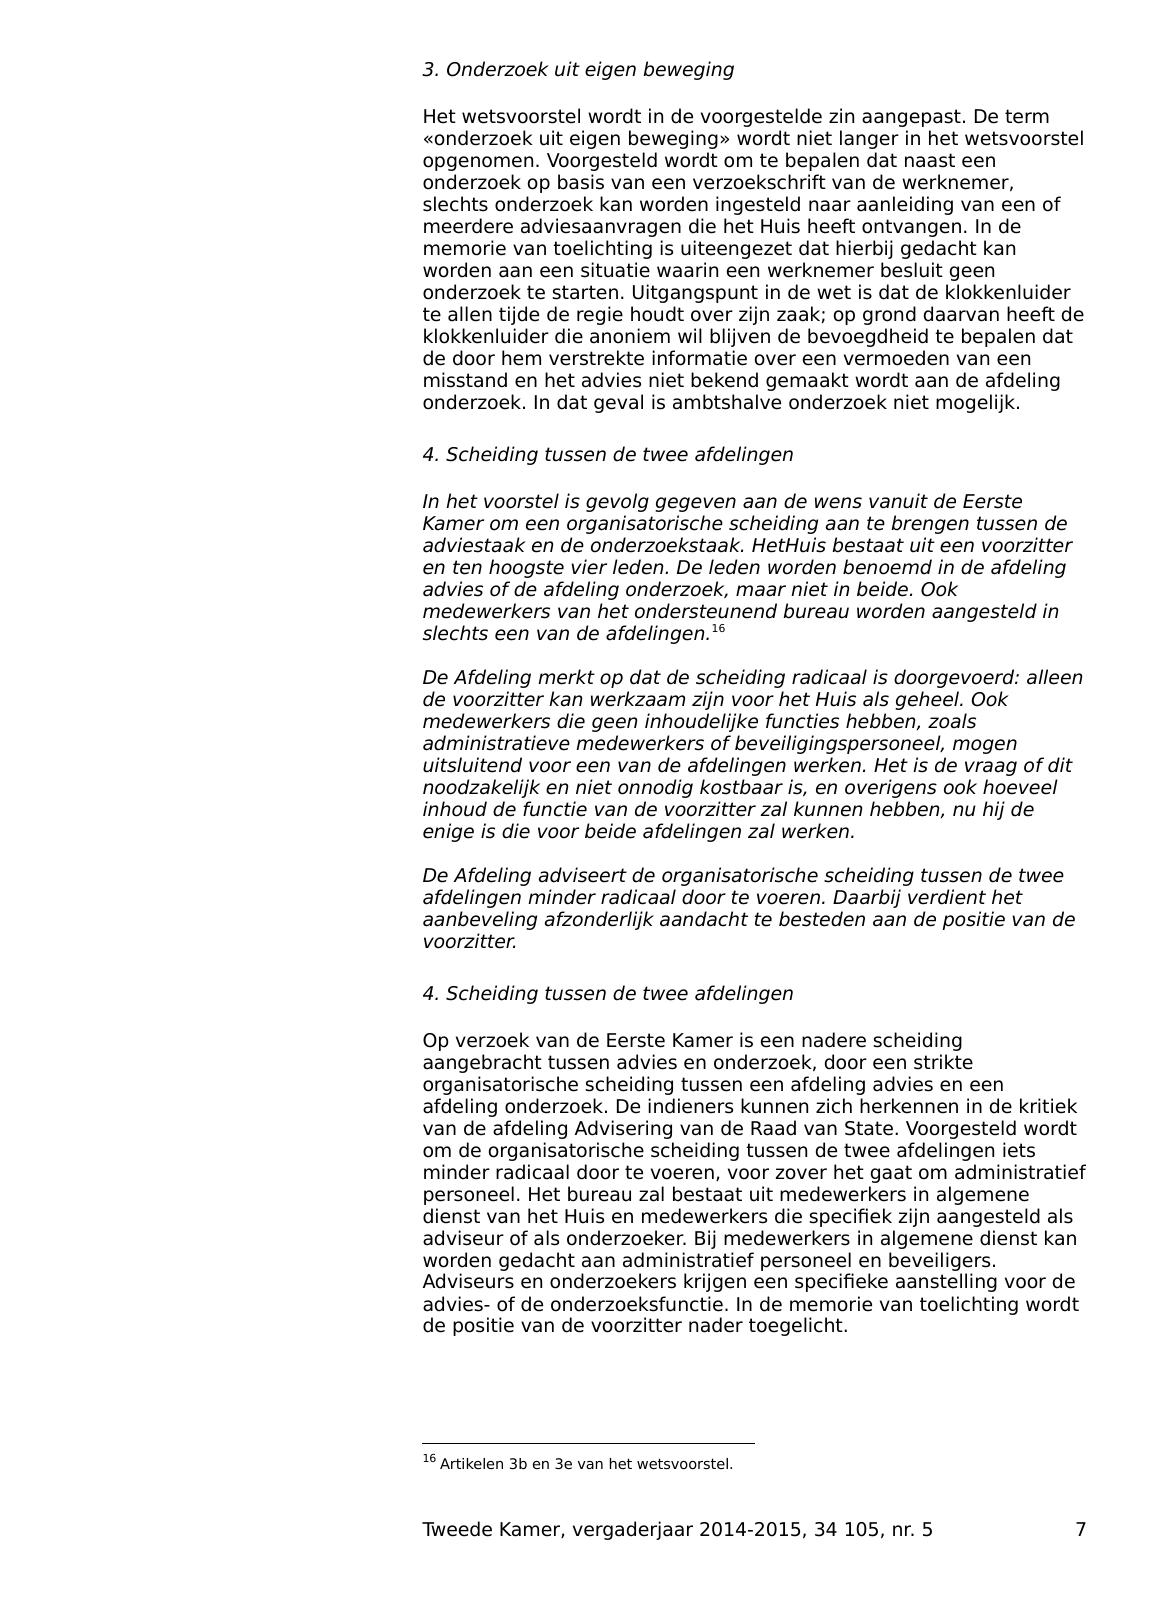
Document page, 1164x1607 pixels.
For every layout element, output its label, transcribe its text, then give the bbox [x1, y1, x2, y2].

text De Afdeling merkt op dat de scheiding radicaal is doorgevoerd: alleen de voorzitter kan werkzaam zijn voor het Huis als geheel. Ook medewerkers die geen inhoudelijke functies hebben, zoals administratieve medewerkers of beveiligingspersoneel, mogen uitsluitend voor een van de afdelingen werken. Het is de vraag of dit noodzakelijk en niet onnodig kostbaar is, en overigens ook hoeveel inhoud de functie van de voorzitter zal kunnen hebben, nu hij de enige is die voor beide afdelingen zal werken. [422, 667, 1087, 843]
text Op verzoek van de Eerste Kamer is een nadere scheiding aangebracht tussen advies en onderzoek, door een strikte organisatorische scheiding tussen een afdeling advies en een afdeling onderzoek. De indieners kunnen zich herkennen in de kritiek van de afdeling Advisering van de Raad van State. Voorgesteld wordt om de organisatorische scheiding tussen de twee afdelingen iets minder radicaal door te voeren, voor zover het gaat om administratief personeel. Het bureau zal bestaat uit medewerkers in algemene dienst van het Huis en medewerkers die specifiek zijn aangesteld als adviseur of als onderzoeker. Bij medewerkers in algemene dienst kan worden gedacht aan administratief personeel en beveiligers. Adviseurs en onderzoekers krijgen een specifieke aanstelling voor de advies- of de onderzoeksfunctie. In de memorie van toelichting wordt de positie van de voorzitter nader toegelicht. [422, 1030, 1087, 1337]
text Het wetsvoorstel wordt in de voorgestelde zin aangepast. De term «onderzoek uit eigen beweging» wordt niet langer in het wetsvoorstel opgenomen. Voorgesteld wordt om te bepalen dat naast een onderzoek op basis van een verzoekschrift van de werknemer, slechts onderzoek kan worden ingesteld naar aanleiding van een of meerdere adviesaanvragen die het Huis heeft ontvangen. In de memorie van toelichting is uiteengezet dat hierbij gedacht kan worden aan een situatie waarin een werknemer besluit geen onderzoek te starten. Uitgangspunt in de wet is dat de klokkenluider te allen tijde de regie houdt over zijn zaak; op grond daarvan heeft de klokkenluider die anoniem wil blijven de bevoegdheid te bepalen dat de door hem verstrekte informatie over een vermoeden van een misstand en het advies niet bekend gemaakt wordt aan de afdeling onderzoek. In dat geval is ambtshalve onderzoek niet mogelijk. [422, 106, 1087, 414]
text De Afdeling adviseert de organisatorische scheiding tussen de twee afdelingen minder radicaal door te voeren. Daarbij verdient het aanbeveling afzonderlijk aandacht te besteden aan de positie van de voorzitter. [422, 865, 1087, 953]
text In het voorstel is gevolg gegeven aan de wens vanuit de Eerste Kamer om een organisatorische scheiding aan te brengen tussen de adviestaak en de onderzoekstaak. HetHuis bestaat uit een voorzitter en ten hoogste vier leden. De leden worden benoemd in de afdeling advies of de afdeling onderzoek, maar niet in beide. Ook medewerkers van het ondersteunend bureau worden aangesteld in slechts een van de afdelingen. [422, 491, 1087, 644]
text Artikelen 3b en 3e van het wetsvoorstel. [422, 1452, 1087, 1474]
subtitle 4. Scheiding tussen de twee afdelingen [422, 444, 1087, 466]
subtitle 3. Onderzoek uit eigen beweging [422, 59, 1087, 81]
subtitle 4. Scheiding tussen de twee afdelingen [422, 983, 1087, 1005]
